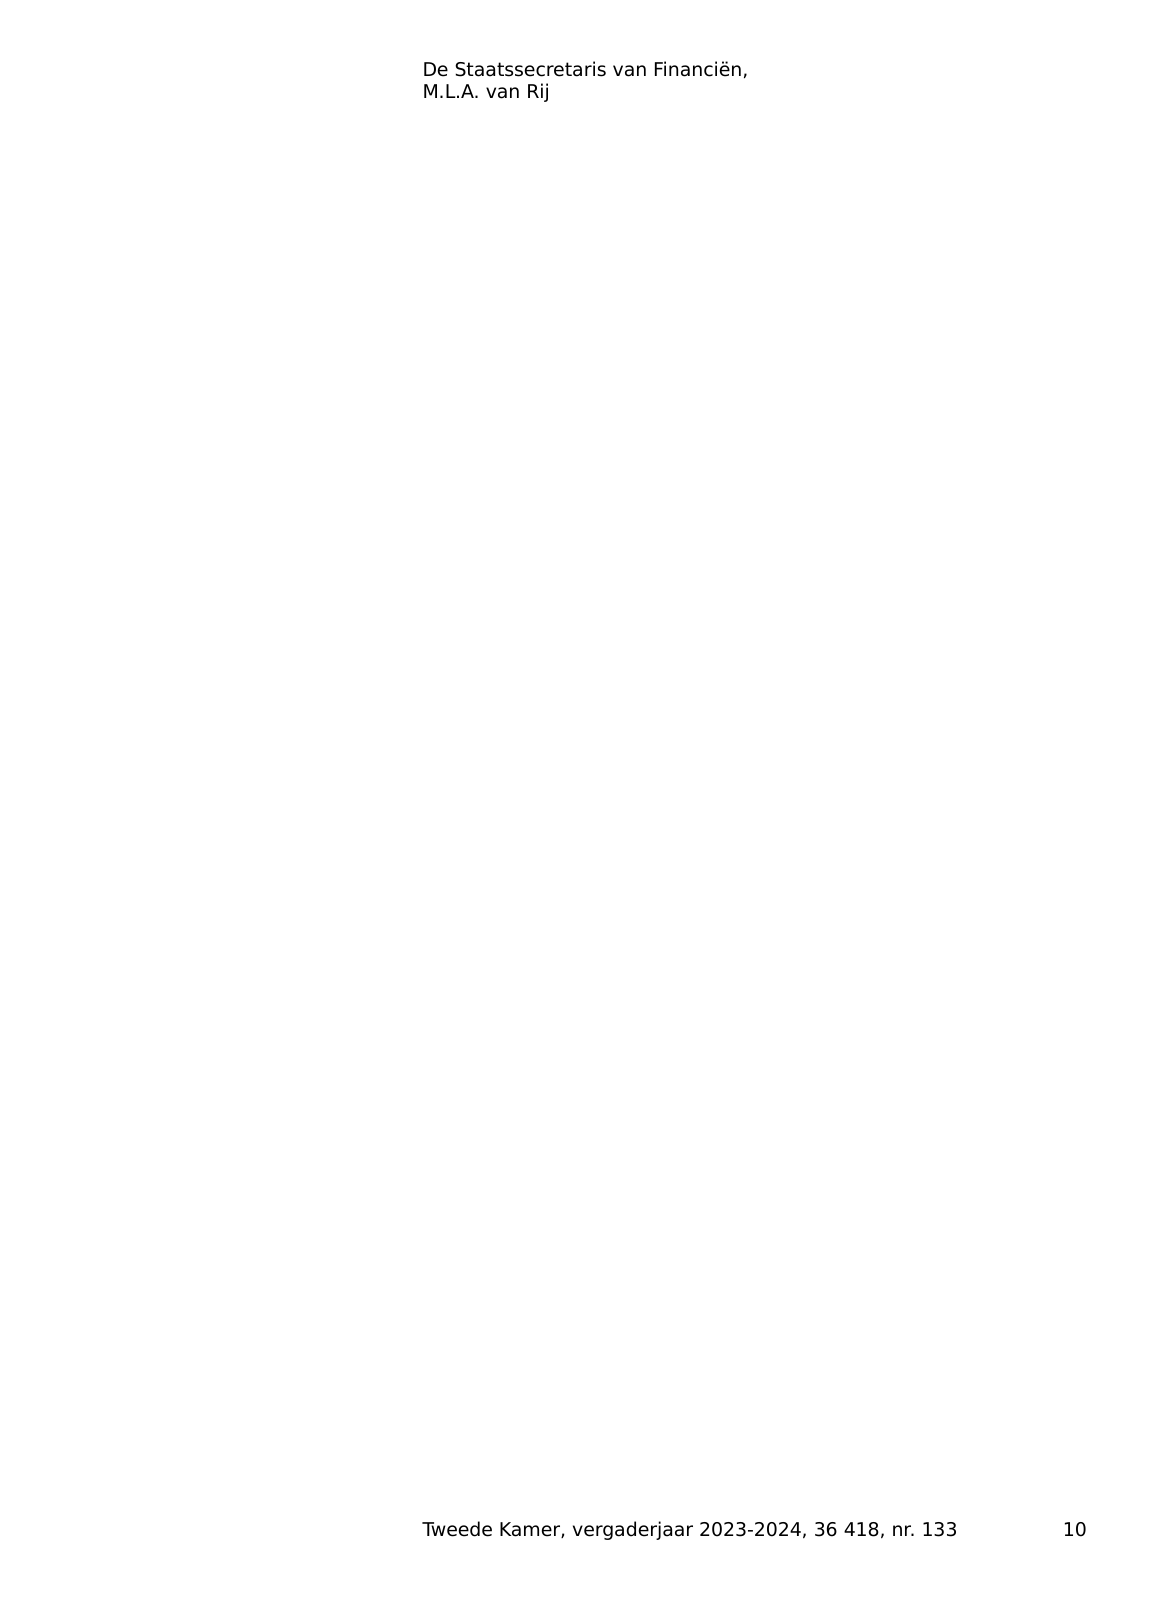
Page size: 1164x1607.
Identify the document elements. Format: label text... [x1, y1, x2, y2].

text De Staatssecretaris van Financiën, M.L.A. van Rij [422, 59, 1087, 103]
